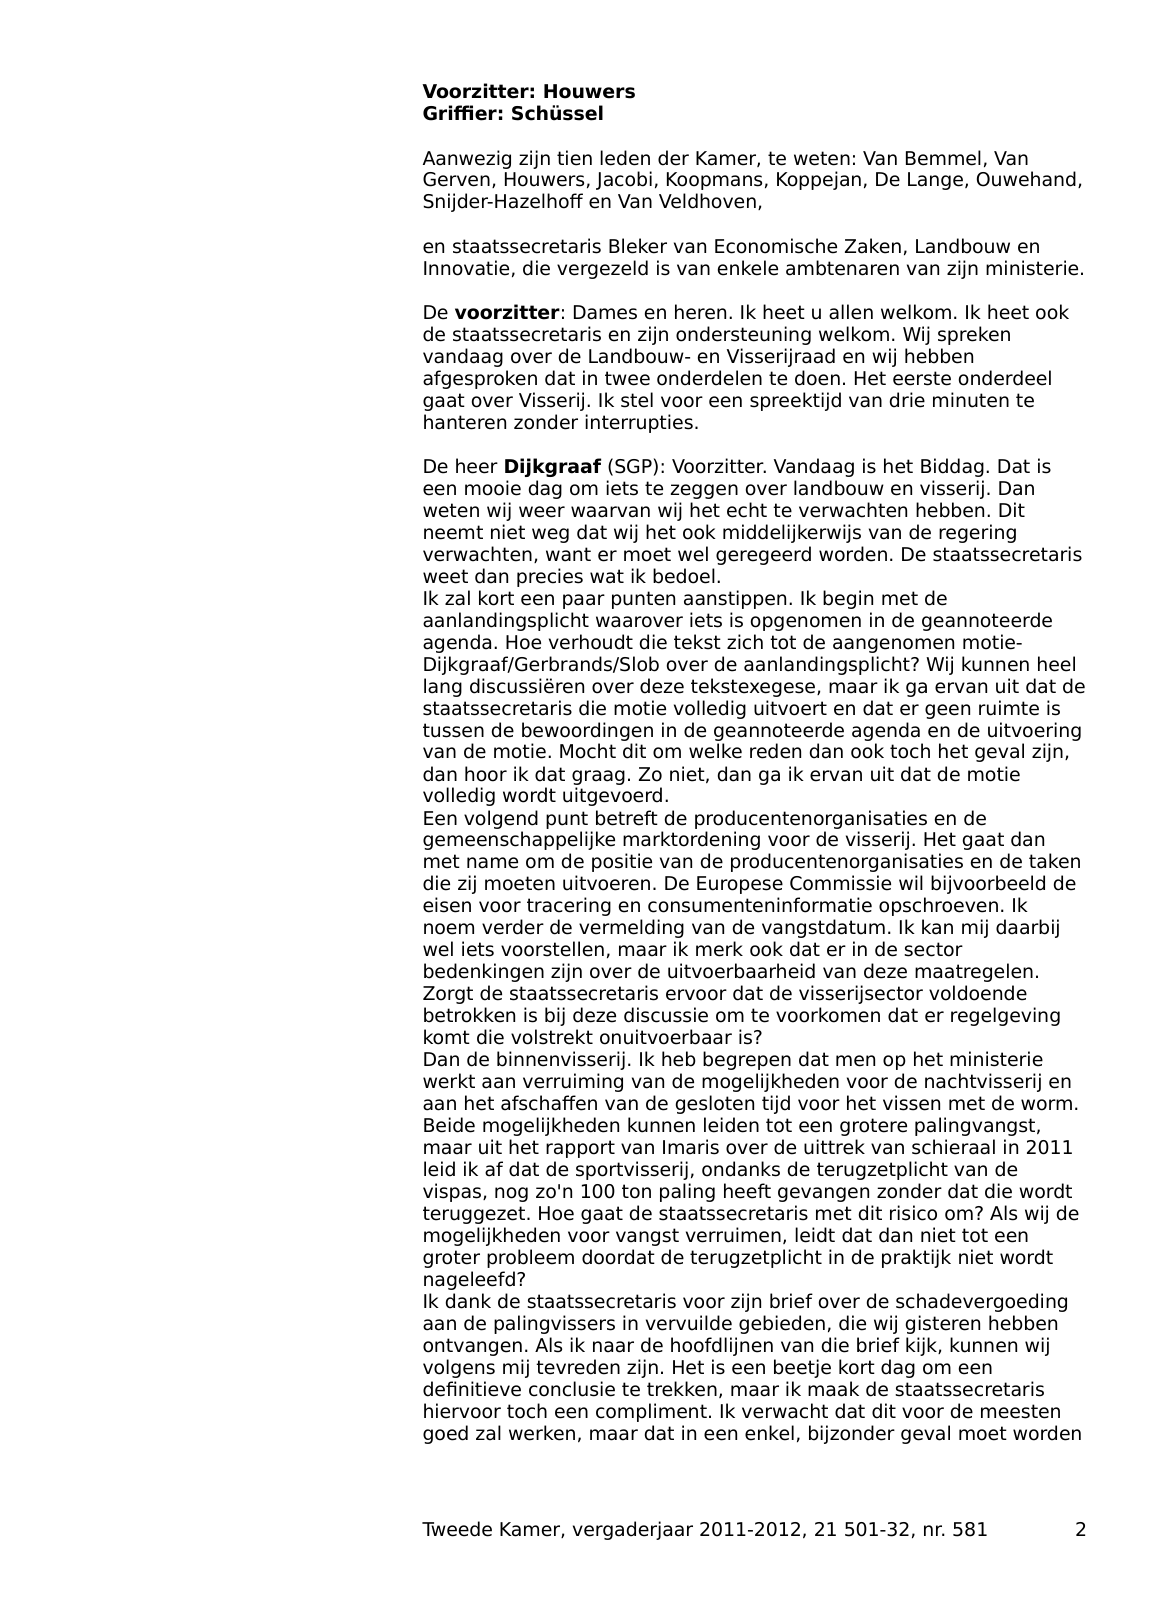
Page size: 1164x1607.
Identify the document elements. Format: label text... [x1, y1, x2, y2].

text Voorzitter: Houwers [422, 81, 1087, 103]
text Ik zal kort een paar punten aanstippen. Ik begin met de aanlandingsplicht waarover iets is opgenomen in de geannoteerde agenda. Hoe verhoudt die tekst zich tot de aangenomen motie-Dijkgraaf/Gerbrands/Slob over de aanlandingsplicht? Wij kunnen heel lang discussiëren over deze tekstexegese, maar ik ga ervan uit dat de staatssecretaris die motie volledig uitvoert en dat er geen ruimte is tussen de bewoordingen in de geannoteerde agenda en de uitvoering van de motie. Mocht dit om welke reden dan ook toch het geval zijn, dan hoor ik dat graag. Zo niet, dan ga ik ervan uit dat de motie volledig wordt uitgevoerd. [422, 588, 1087, 807]
text Ik dank de staatssecretaris voor zijn brief over de schadevergoeding aan de palingvissers in vervuilde gebieden, die wij gisteren hebben ontvangen. Als ik naar de hoofdlijnen van die brief kijk, kunnen wij volgens mij tevreden zijn. Het is een beetje kort dag om een definitieve conclusie te trekken, maar ik maak de staatssecretaris hiervoor toch een compliment. Ik verwacht dat dit voor de meesten goed zal werken, maar dat in een enkel, bijzonder geval moet worden [422, 1291, 1087, 1445]
text en staatssecretaris Bleker van Economische Zaken, Landbouw en Innovatie, die vergezeld is van enkele ambtenaren van zijn ministerie. [422, 236, 1087, 279]
text De heer Dijkgraaf (SGP): Voorzitter. Vandaag is het Biddag. Dat is een mooie dag om iets te zeggen over landbouw en visserij. Dan weten wij weer waarvan wij het echt te verwachten hebben. Dit neemt niet weg dat wij het ook middelijkerwijs van de regering verwachten, want er moet wel geregeerd worden. De staatssecretaris weet dan precies wat ik bedoel. [422, 456, 1087, 588]
text Aanwezig zijn tien leden der Kamer, te weten: Van Bemmel, Van Gerven, Houwers, Jacobi, Koopmans, Koppejan, De Lange, Ouwehand, Snijder-Hazelhoff en Van Veldhoven, [422, 147, 1087, 213]
text Een volgend punt betreft de producentenorganisaties en de gemeenschappelijke marktordening voor de visserij. Het gaat dan met name om de positie van de producentenorganisaties en de taken die zij moeten uitvoeren. De Europese Commissie wil bijvoorbeeld de eisen voor tracering en consumenteninformatie opschroeven. Ik noem verder de vermelding van de vangstdatum. Ik kan mij daarbij wel iets voorstellen, maar ik merk ook dat er in de sector bedenkingen zijn over de uitvoerbaarheid van deze maatregelen. Zorgt de staatssecretaris ervoor dat de visserijsector voldoende betrokken is bij deze discussie om te voorkomen dat er regelgeving komt die volstrekt onuitvoerbaar is? [422, 807, 1087, 1049]
text De voorzitter: Dames en heren. Ik heet u allen welkom. Ik heet ook de staatssecretaris en zijn ondersteuning welkom. Wij spreken vandaag over de Landbouw- en Visserijraad en wij hebben afgesproken dat in twee onderdelen te doen. Het eerste onderdeel gaat over Visserij. Ik stel voor een spreektijd van drie minuten te hanteren zonder interrupties. [422, 302, 1087, 433]
text Dan de binnenvisserij. Ik heb begrepen dat men op het ministerie werkt aan verruiming van de mogelijkheden voor de nachtvisserij en aan het afschaffen van de gesloten tijd voor het vissen met de worm. Beide mogelijkheden kunnen leiden tot een grotere palingvangst, maar uit het rapport van Imaris over de uittrek van schieraal in 2011 leid ik af dat de sportvisserij, ondanks de terugzetplicht van de vispas, nog zo'n 100 ton paling heeft gevangen zonder dat die wordt teruggezet. Hoe gaat de staatssecretaris met dit risico om? Als wij de mogelijkheden voor vangst verruimen, leidt dat dan niet tot een groter probleem doordat de terugzetplicht in de praktijk niet wordt nageleefd? [422, 1049, 1087, 1291]
text Griffier: Schüssel [422, 103, 1087, 125]
